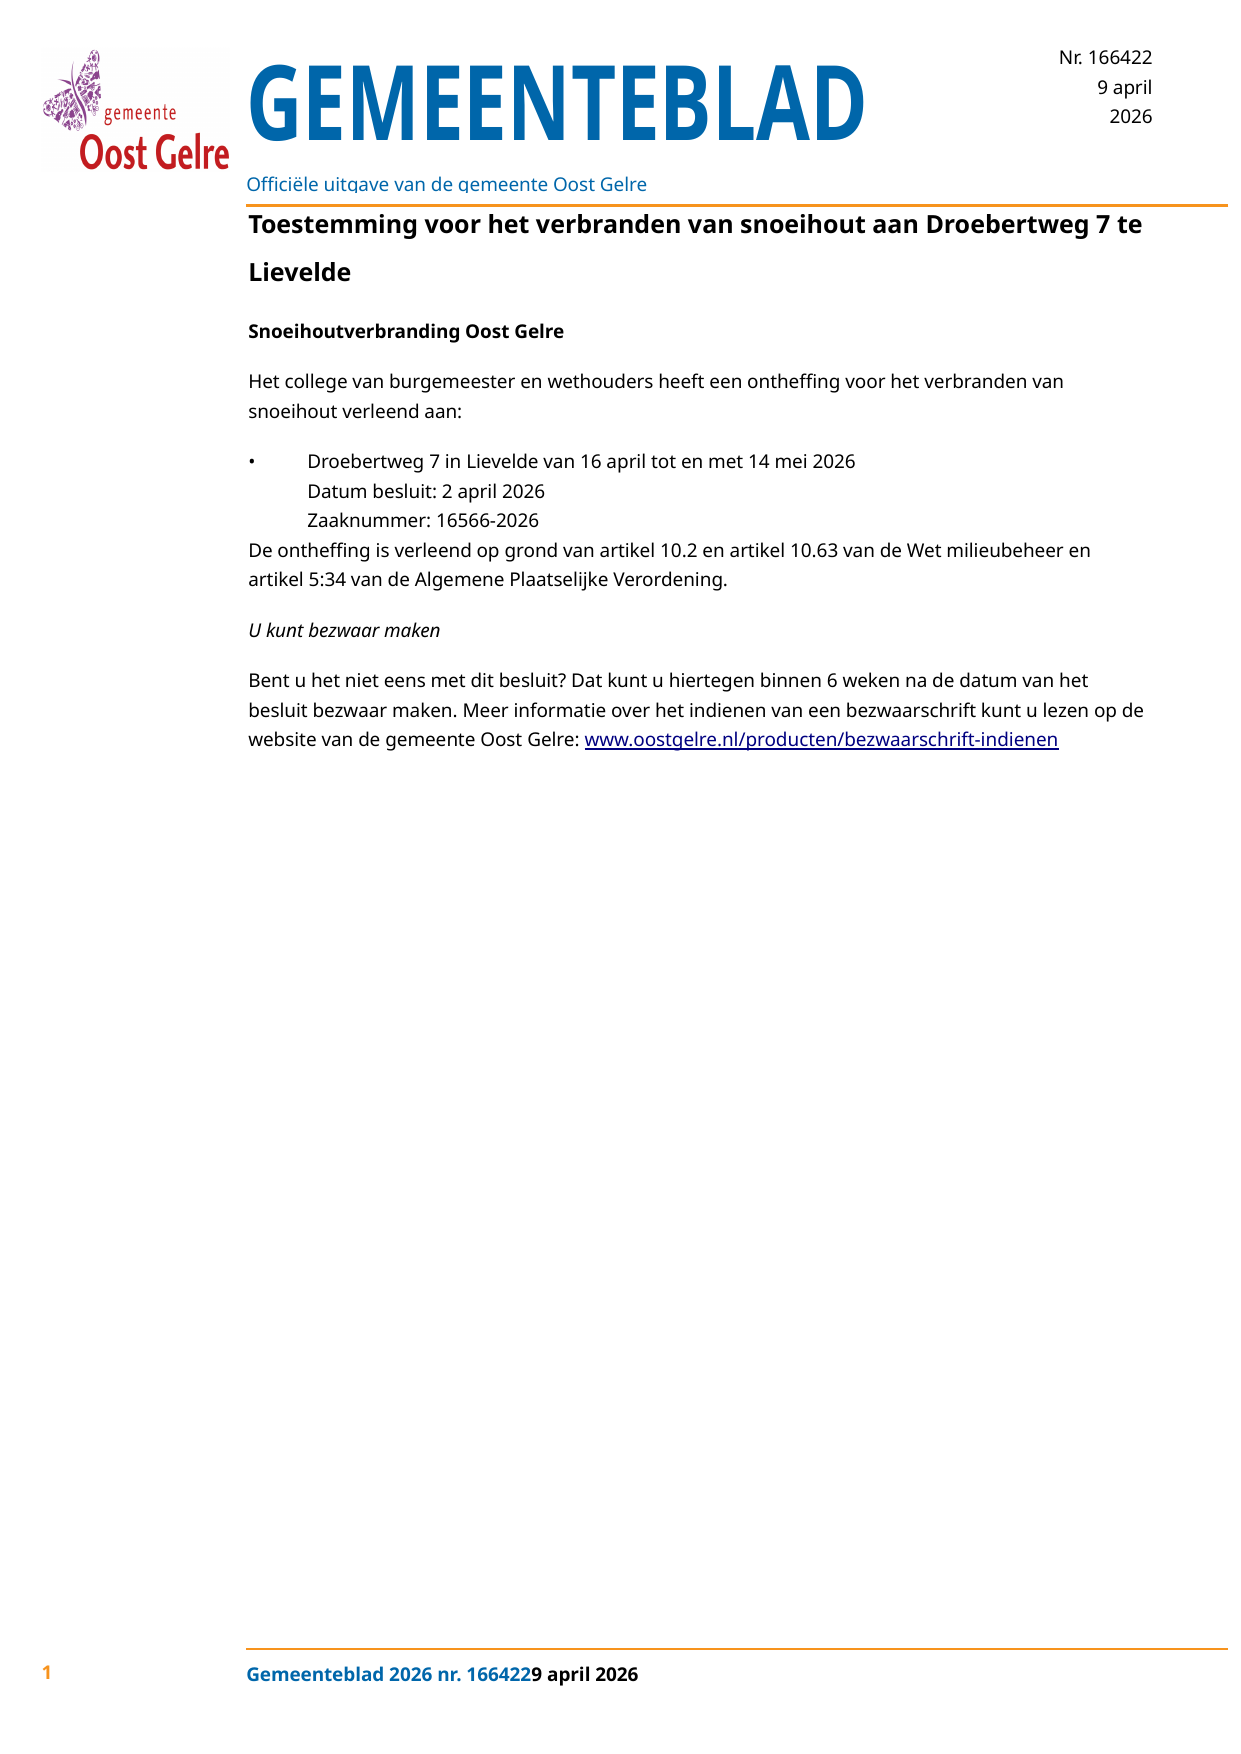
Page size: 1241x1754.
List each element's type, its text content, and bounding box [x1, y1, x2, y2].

text Snoeihoutverbranding Oost Gelre [248, 318, 1152, 344]
text Het college van burgemeester en wethouders heeft een ontheffing voor het verbranden van snoeihout verleend aan: [248, 368, 1152, 424]
list Datum besluit: 2 april 2026 [248, 478, 1152, 504]
text Toestemming voor het verbranden van snoeihout aan Droebertweg 7 te Lievelde [248, 207, 1152, 288]
picture [41, 47, 231, 172]
text U kunt bezwaar maken [248, 617, 1152, 643]
text Bent u het niet eens met dit besluit? Dat kunt u hiertegen binnen 6 weken na de datum van het besluit bezwaar maken. Meer informatie over het indienen van een bezwaarschrift kunt u lezen op de website van de gemeente Oost Gelre: www.oostgelre.nl/producten/bezwaarschrift-indienen [248, 667, 1152, 752]
list Zaaknummer: 16566-2026 [248, 507, 1152, 533]
list Droebertweg 7 in Lievelde van 16 april tot en met 14 mei 2026 [248, 448, 1152, 474]
text De ontheffing is verleend op grond van artikel 10.2 en artikel 10.63 van de Wet milieubeheer en artikel 5:34 van de Algemene Plaatselijke Verordening. [248, 537, 1152, 592]
